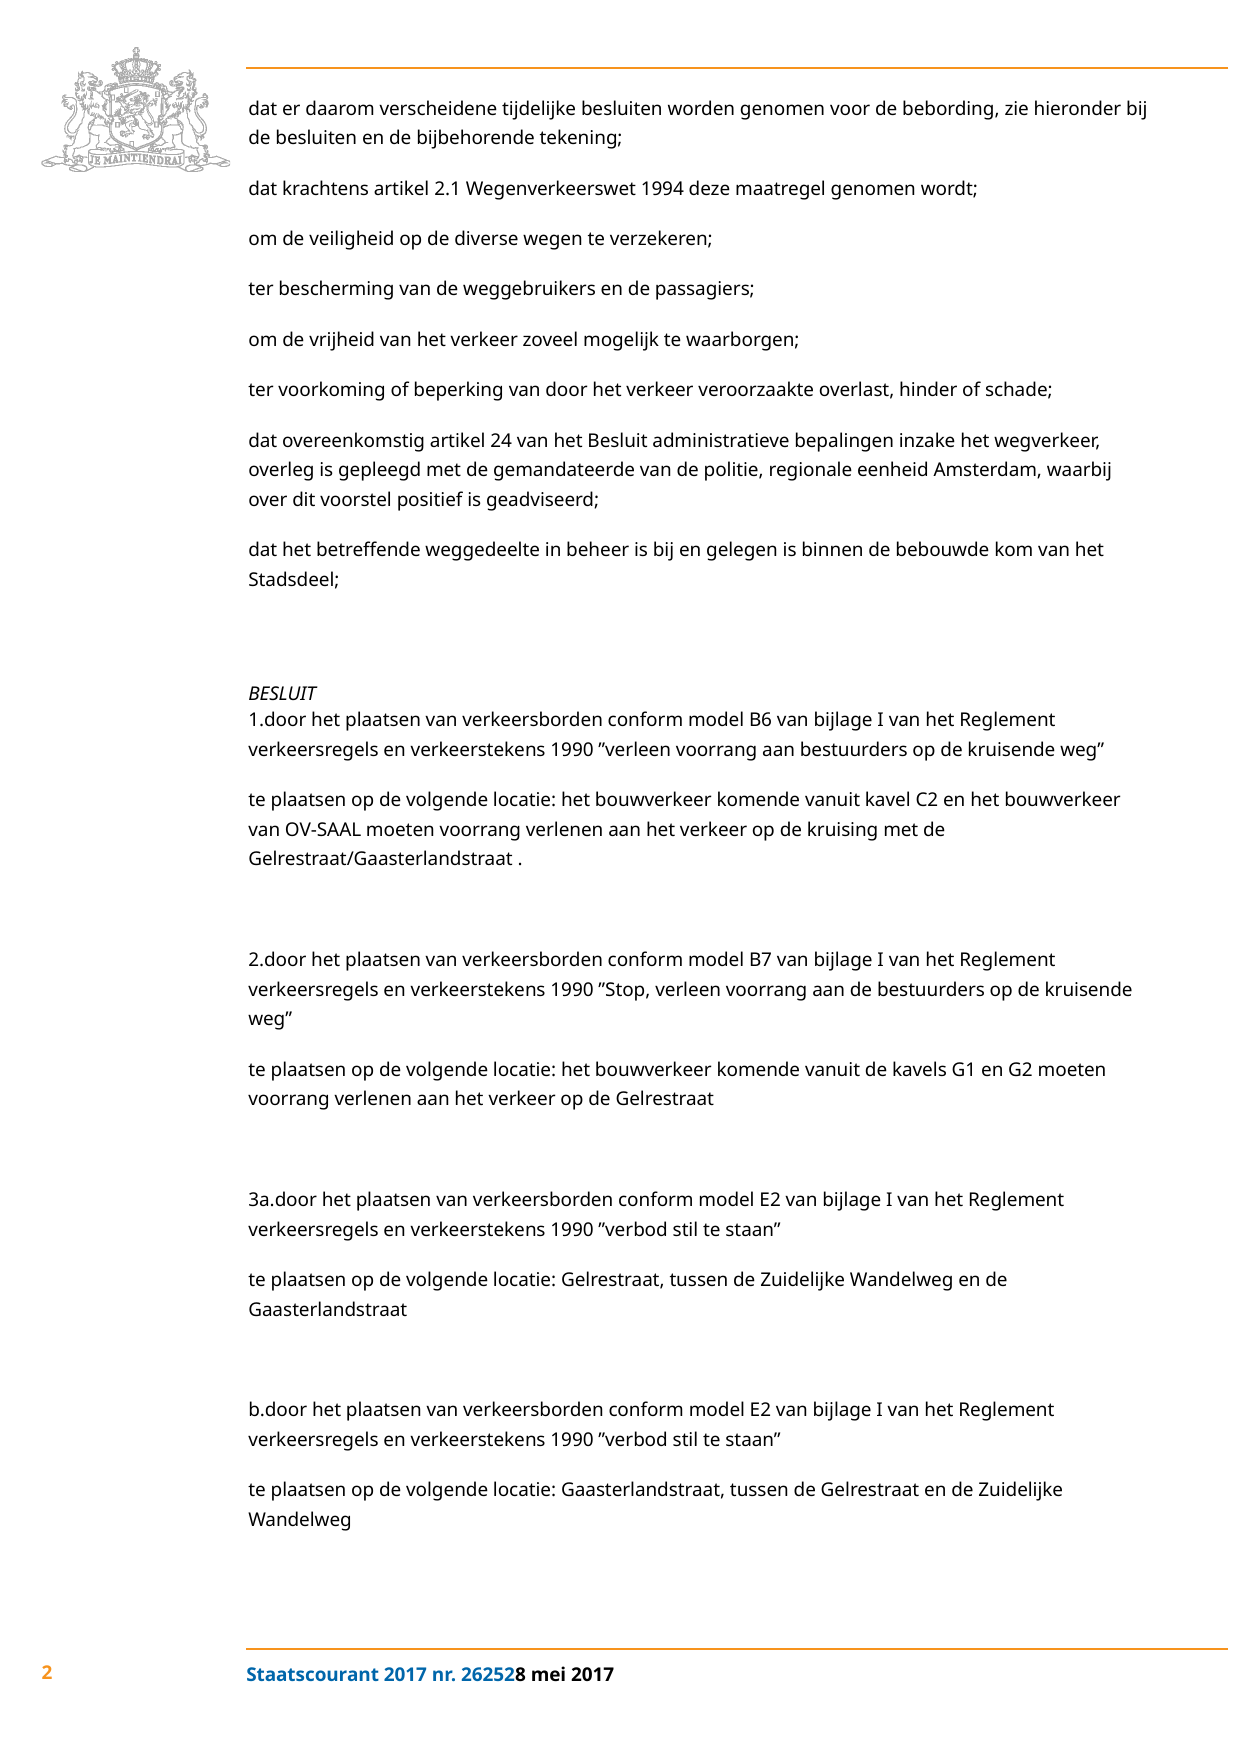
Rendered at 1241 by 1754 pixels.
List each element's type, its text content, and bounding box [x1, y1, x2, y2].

text om de vrijheid van het verkeer zoveel mogelijk te waarborgen; [248, 326, 1152, 352]
text 3a.door het plaatsen van verkeersborden conform model E2 van bijlage I van het Reglement verkeersregels en verkeerstekens 1990 ”verbod stil te staan” [248, 1186, 1152, 1241]
text dat krachtens artikel 2.1 Wegenverkeerswet 1994 deze maatregel genomen wordt; [248, 175, 1152, 201]
text BESLUIT [248, 680, 1152, 706]
text 2.door het plaatsen van verkeersborden conform model B7 van bijlage I van het Reglement verkeersregels en verkeerstekens 1990 ”Stop, verleen voorrang aan de bestuurders op de kruisende weg” [248, 946, 1152, 1031]
text dat het betreffende weggedeelte in beheer is bij en gelegen is binnen de bebouwde kom van het Stadsdeel; [248, 536, 1152, 592]
text ter voorkoming of beperking van door het verkeer veroorzaakte overlast, hinder of schade; [248, 376, 1152, 402]
picture [41, 47, 231, 172]
text te plaatsen op de volgende locatie: het bouwverkeer komende vanuit de kavels G1 en G2 moeten voorrang verlenen aan het verkeer op de Gelrestraat [248, 1056, 1152, 1111]
text dat er daarom verscheidene tijdelijke besluiten worden genomen voor de bebording, zie hieronder bij de besluiten en de bijbehorende tekening; [248, 95, 1152, 150]
text ter bescherming van de weggebruikers en de passagiers; [248, 276, 1152, 301]
text 1.door het plaatsen van verkeersborden conform model B6 van bijlage I van het Reglement verkeersregels en verkeerstekens 1990 ”verleen voorrang aan bestuurders op de kruisende weg” [248, 706, 1152, 761]
text te plaatsen op de volgende locatie: Gaasterlandstraat, tussen de Gelrestraat en de Zuidelijke Wandelweg [248, 1477, 1152, 1532]
text te plaatsen op de volgende locatie: het bouwverkeer komende vanuit kavel C2 en het bouwverkeer van OV-SAAL moeten voorrang verlenen aan het verkeer op de kruising met de Gelrestraat/Gaasterlandstraat . [248, 786, 1152, 871]
text dat overeenkomstig artikel 24 van het Besluit administratieve bepalingen inzake het wegverkeer, overleg is gepleegd met de gemandateerde van de politie, regionale eenheid Amsterdam, waarbij over dit voorstel positief is geadviseerd; [248, 427, 1152, 512]
text om de veiligheid op de diverse wegen te verzekeren; [248, 225, 1152, 251]
text b.door het plaatsen van verkeersborden conform model E2 van bijlage I van het Reglement verkeersregels en verkeerstekens 1990 ”verbod stil te staan” [248, 1397, 1152, 1452]
text te plaatsen op de volgende locatie: Gelrestraat, tussen de Zuidelijke Wandelweg en de Gaasterlandstraat [248, 1266, 1152, 1321]
